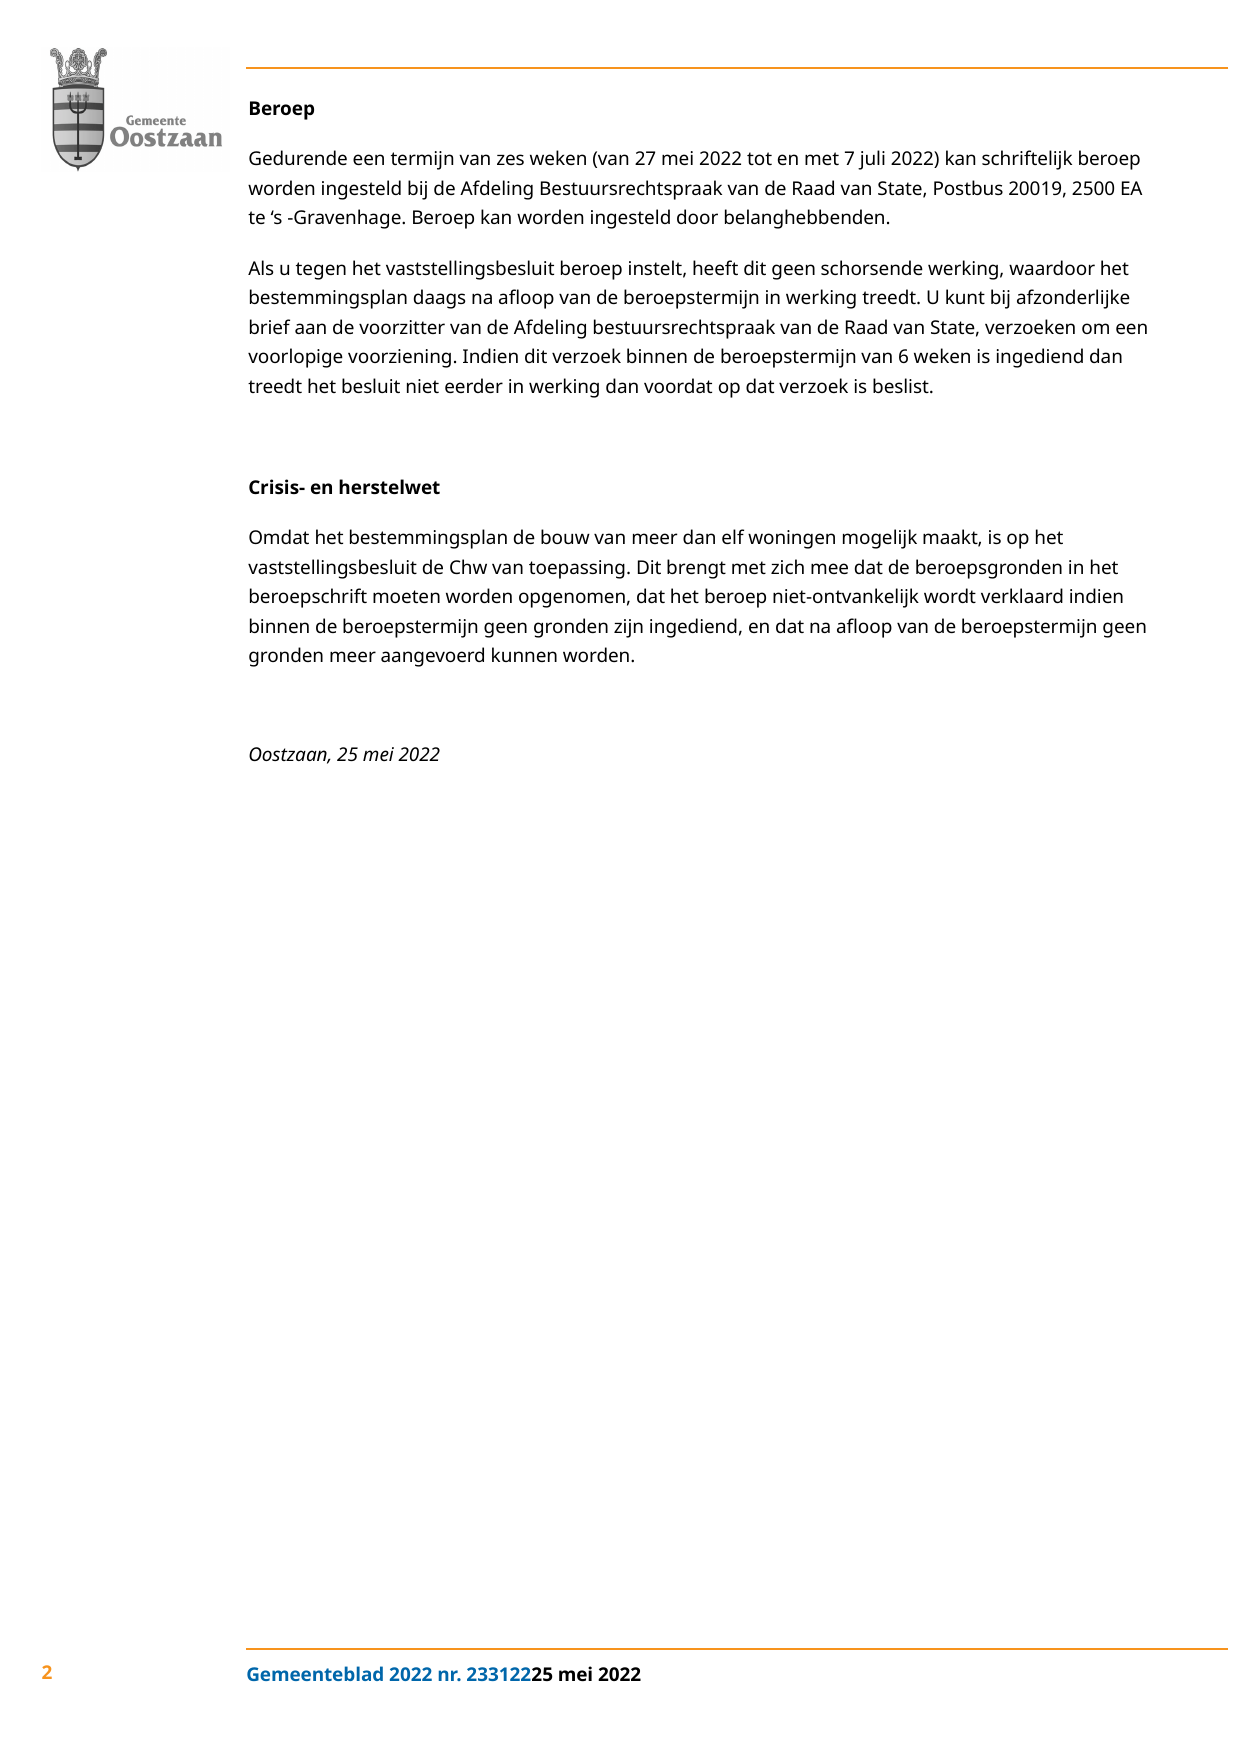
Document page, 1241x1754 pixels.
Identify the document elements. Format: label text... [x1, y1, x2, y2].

text Oostzaan, 25 mei 2022 [248, 741, 1152, 767]
picture [41, 47, 231, 172]
text Crisis- en herstelwet [248, 474, 1152, 500]
text Als u tegen het vaststellingsbesluit beroep instelt, heeft dit geen schorsende werking, waardoor het bestemmingsplan daags na afloop van de beroepstermijn in werking treedt. U kunt bij afzonderlijke brief aan de voorzitter van de Afdeling bestuursrechtspraak van de Raad van State, verzoeken om een voorlopige voorziening. Indien dit verzoek binnen de beroepstermijn van 6 weken is ingediend dan treedt het besluit niet eerder in werking dan voordat op dat verzoek is beslist. [248, 255, 1152, 399]
text Beroep [248, 95, 1152, 121]
text Omdat het bestemmingsplan de bouw van meer dan elf woningen mogelijk maakt, is op het vaststellingsbesluit de Chw van toepassing. Dit brengt met zich mee dat de beroepsgronden in het beroepschrift moeten worden opgenomen, dat het beroep niet-ontvankelijk wordt verklaard indien binnen de beroepstermijn geen gronden zijn ingediend, en dat na afloop van de beroepstermijn geen gronden meer aangevoerd kunnen worden. [248, 524, 1152, 668]
text Gedurende een termijn van zes weken (van 27 mei 2022 tot en met 7 juli 2022) kan schriftelijk beroep worden ingesteld bij de Afdeling Bestuursrechtspraak van de Raad van State, Postbus 20019, 2500 EA te ‘s -Gravenhage. Beroep kan worden ingesteld door belanghebbenden. [248, 145, 1152, 230]
